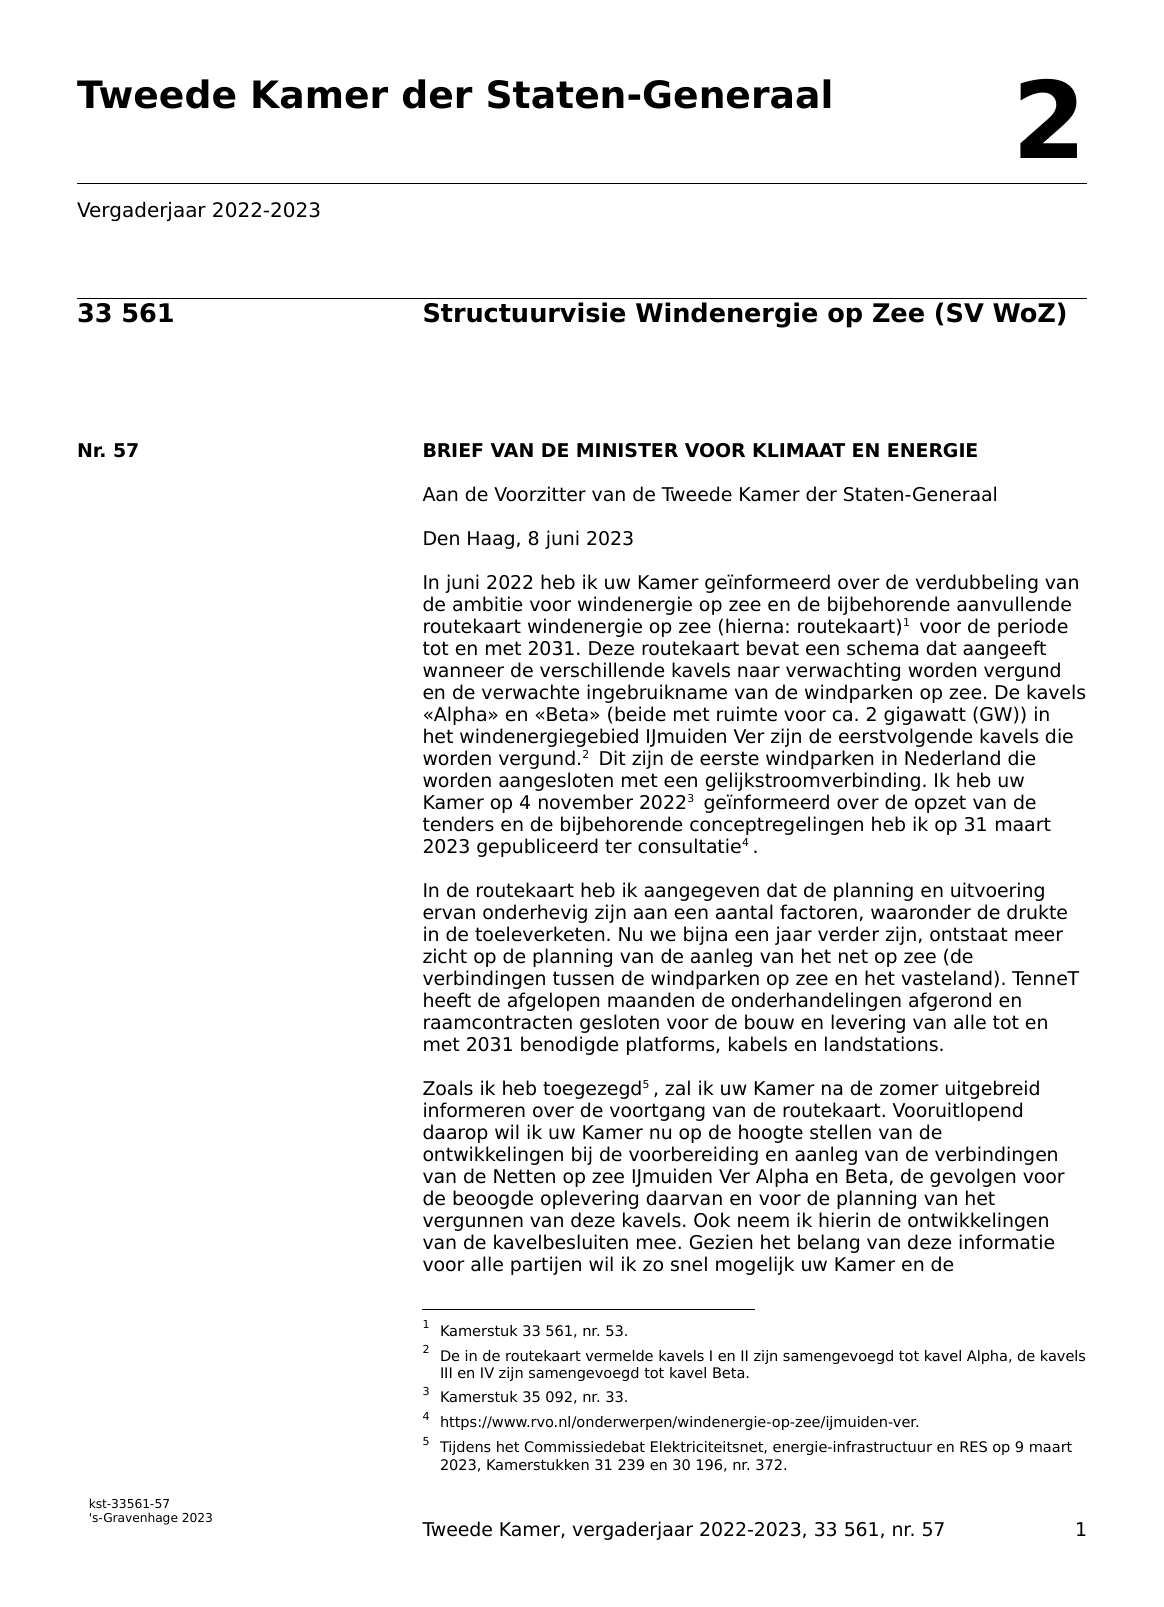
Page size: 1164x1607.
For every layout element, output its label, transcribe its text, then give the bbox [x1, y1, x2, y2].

text Aan de Voorzitter van de Tweede Kamer der Staten-Generaal [422, 484, 1087, 506]
text Tijdens het Commissiedebat Elektriciteitsnet, energie-infrastructuur en RES op 9 maart 2023, Kamerstukken 31 239 en 30 196, nr. 372. [422, 1435, 1087, 1474]
text De in de routekaart vermelde kavels I en II zijn samengevoegd tot kavel Alpha, de kavels III en IV zijn samengevoegd tot kavel Beta. [422, 1343, 1087, 1382]
text 's-Gravenhage 2023 [88, 1511, 323, 1525]
subtitle 33 561 Structuurvisie Windenergie op Zee (SV WoZ) [77, 299, 1087, 329]
text Zoals ik heb toegezegd, zal ik uw Kamer na de zomer uitgebreid informeren over de voortgang van de routekaart. Vooruitlopend daarop wil ik uw Kamer nu op de hoogte stellen van de ontwikkelingen bij de voorbereiding en aanleg van de verbindingen van de Netten op zee IJmuiden Ver Alpha en Beta, de gevolgen voor de beoogde oplevering daarvan en voor de planning van het vergunnen van deze kavels. Ook neem ik hierin de ontwikkelingen van de kavelbesluiten mee. Gezien het belang van deze informatie voor alle partijen wil ik zo snel mogelijk uw Kamer en de [422, 1078, 1087, 1276]
text Kamerstuk 35 092, nr. 33. [422, 1385, 1087, 1407]
text Kamerstuk 33 561, nr. 53. [422, 1318, 1087, 1341]
text https://www.rvo.nl/onderwerpen/windenergie-op-zee/ijmuiden-ver. [422, 1410, 1087, 1432]
subtitle Nr. 57 BRIEF VAN DE MINISTER VOOR KLIMAAT EN ENERGIE [77, 440, 1087, 462]
table_cell Vergaderjaar 2022-2023 [77, 184, 1087, 298]
text kst-33561-57 [88, 1497, 323, 1511]
text In juni 2022 heb ik uw Kamer geïnformeerd over de verdubbeling van de ambitie voor windenergie op zee en de bijbehorende aanvullende routekaart windenergie op zee (hierna: routekaart) voor de periode tot en met 2031. Deze routekaart bevat een schema dat aangeeft wanneer de verschillende kavels naar verwachting worden vergund en de verwachte ingebruikname van de windparken op zee. De kavels «Alpha» en «Beta» (beide met ruimte voor ca. 2 gigawatt (GW)) in het windenergiegebied IJmuiden Ver zijn de eerstvolgende kavels die worden vergund. Dit zijn de eerste windparken in Nederland die worden aangesloten met een gelijkstroomverbinding. Ik heb uw Kamer op 4 november 2022 geïnformeerd over de opzet van de tenders en de bijbehorende conceptregelingen heb ik op 31 maart 2023 gepubliceerd ter consultatie. [422, 572, 1087, 858]
table_header 2 [886, 59, 1087, 183]
text In de routekaart heb ik aangegeven dat de planning en uitvoering ervan onderhevig zijn aan een aantal factoren, waaronder de drukte in de toeleverketen. Nu we bijna een jaar verder zijn, ontstaat meer zicht op de planning van de aanleg van het net op zee (de verbindingen tussen de windparken op zee en het vasteland). TenneT heeft de afgelopen maanden de onderhandelingen afgerond en raamcontracten gesloten voor de bouw en levering van alle tot en met 2031 benodigde platforms, kabels en landstations. [422, 880, 1087, 1056]
table_header Tweede Kamer der Staten-Generaal [77, 59, 886, 183]
text Den Haag, 8 juni 2023 [422, 528, 1087, 550]
